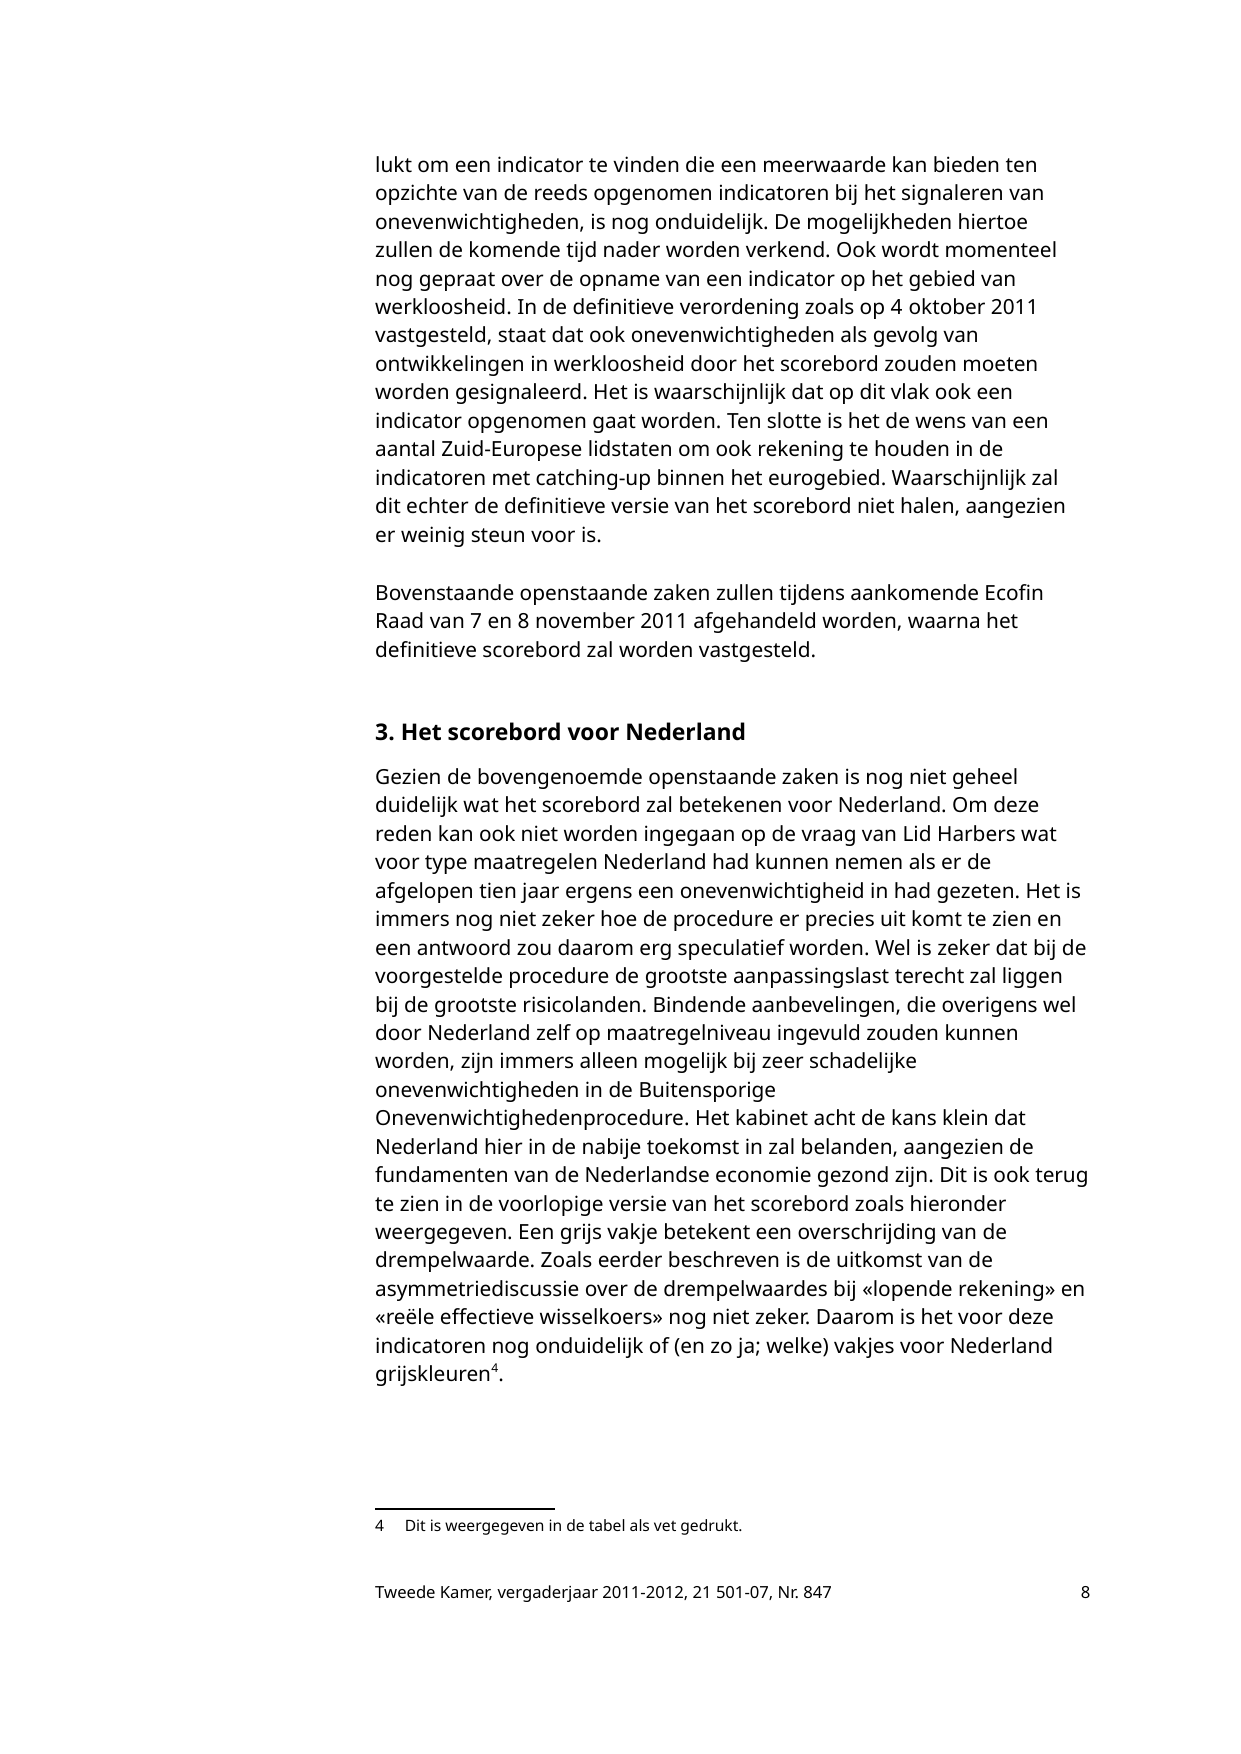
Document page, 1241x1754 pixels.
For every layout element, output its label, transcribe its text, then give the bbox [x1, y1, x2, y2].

text Bovenstaande openstaande zaken zullen tijdens aankomende Ecofin Raad van 7 en 8 november 2011 afgehandeld worden, waarna het definitieve scorebord zal worden vastgesteld. [375, 578, 1090, 663]
text Gezien de bovengenoemde openstaande zaken is nog niet geheel duidelijk wat het scorebord zal betekenen voor Nederland. Om deze reden kan ook niet worden ingegaan op de vraag van Lid Harbers wat voor type maatregelen Nederland had kunnen nemen als er de afgelopen tien jaar ergens een onevenwichtigheid in had gezeten. Het is immers nog niet zeker hoe de procedure er precies uit komt te zien en een antwoord zou daarom erg speculatief worden. Wel is zeker dat bij de voorgestelde procedure de grootste aanpassingslast terecht zal liggen bij de grootste risicolanden. Bindende aanbevelingen, die overigens wel door Nederland zelf op maatregelniveau ingevuld zouden kunnen worden, zijn immers alleen mogelijk bij zeer schadelijke onevenwichtigheden in de Buitensporige Onevenwichtighedenprocedure. Het kabinet acht de kans klein dat Nederland hier in de nabije toekomst in zal belanden, aangezien de fundamenten van de Nederlandse economie gezond zijn. Dit is ook terug te zien in de voorlopige versie van het scorebord zoals hieronder weergegeven. Een grijs vakje betekent een overschrijding van de drempelwaarde. Zoals eerder beschreven is de uitkomst van de asymmetriediscussie over de drempelwaardes bij «lopende rekening» en «reële effectieve wisselkoers» nog niet zeker. Daarom is het voor deze indicatoren nog onduidelijk of (en zo ja; welke) vakjes voor Nederland grijskleuren. [375, 762, 1090, 1388]
text Dit is weergegeven in de tabel als vet gedrukt. [375, 1508, 1090, 1536]
text lukt om een indicator te vinden die een meerwaarde kan bieden ten opzichte van de reeds opgenomen indicatoren bij het signaleren van onevenwichtigheden, is nog onduidelijk. De mogelijkheden hiertoe zullen de komende tijd nader worden verkend. Ook wordt momenteel nog gepraat over de opname van een indicator op het gebied van werkloosheid. In de definitieve verordening zoals op 4 oktober 2011 vastgesteld, staat dat ook onevenwichtigheden als gevolg van ontwikkelingen in werkloosheid door het scorebord zouden moeten worden gesignaleerd. Het is waarschijnlijk dat op dit vlak ook een indicator opgenomen gaat worden. Ten slotte is het de wens van een aantal Zuid-Europese lidstaten om ook rekening te houden in de indicatoren met catching-up binnen het eurogebied. Waarschijnlijk zal dit echter de definitieve versie van het scorebord niet halen, aangezien er weinig steun voor is. [375, 150, 1090, 548]
subtitle 3. Het scorebord voor Nederland [375, 716, 1090, 747]
